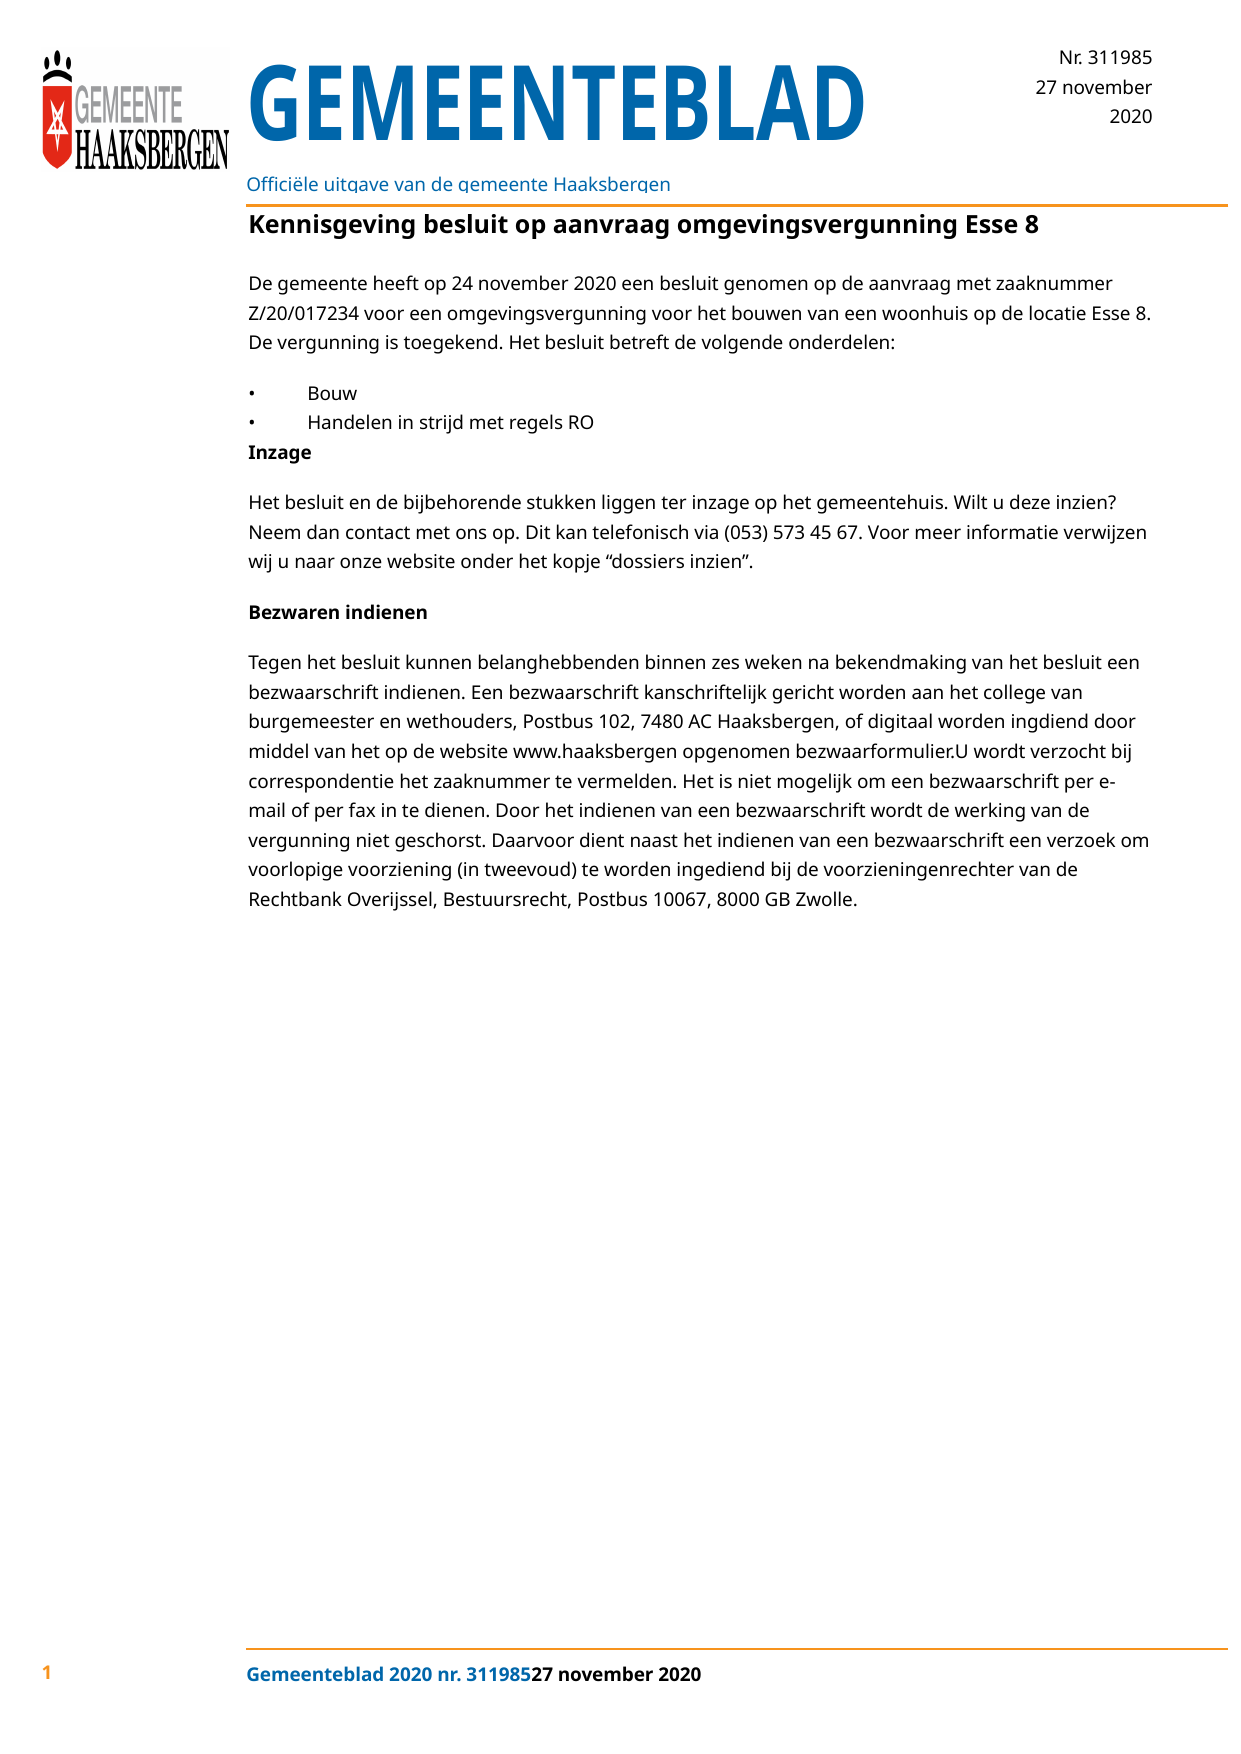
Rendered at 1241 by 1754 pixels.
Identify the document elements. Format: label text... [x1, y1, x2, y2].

list Bouw [248, 380, 1152, 406]
text Bezwaren indienen [248, 599, 1152, 625]
text Tegen het besluit kunnen belanghebbenden binnen zes weken na bekendmaking van het besluit een bezwaarschrift indienen. Een bezwaarschrift kanschriftelijk gericht worden aan het college van burgemeester en wethouders, Postbus 102, 7480 AC Haaksbergen, of digitaal worden ingdiend door middel van het op de website www.haaksbergen opgenomen bezwaarformulier.U wordt verzocht bij correspondentie het zaaknummer te vermelden. Het is niet mogelijk om een bezwaarschrift per e-mail of per fax in te dienen. Door het indienen van een bezwaarschrift wordt de werking van de vergunning niet geschorst. Daarvoor dient naast het indienen van een bezwaarschrift een verzoek om voorlopige voorziening (in tweevoud) te worden ingediend bij de voorzieningenrechter van de Rechtbank Overijssel, Bestuursrecht, Postbus 10067, 8000 GB Zwolle. [248, 649, 1152, 912]
text Het besluit en de bijbehorende stukken liggen ter inzage op het gemeentehuis. Wilt u deze inzien? Neem dan contact met ons op. Dit kan telefonisch via (053) 573 45 67. Voor meer informatie verwijzen wij u naar onze website onder het kopje “dossiers inzien”. [248, 489, 1152, 574]
text Kennisgeving besluit op aanvraag omgevingsvergunning Esse 8 [248, 207, 1152, 241]
list Handelen in strijd met regels RO [248, 409, 1152, 435]
text Inzage [248, 439, 1152, 465]
text De gemeente heeft op 24 november 2020 een besluit genomen op de aanvraag met zaaknummer Z/20/017234 voor een omgevingsvergunning voor het bouwen van een woonhuis op de locatie Esse 8. De vergunning is toegekend. Het besluit betreft de volgende onderdelen: [248, 270, 1152, 355]
picture [41, 47, 231, 172]
